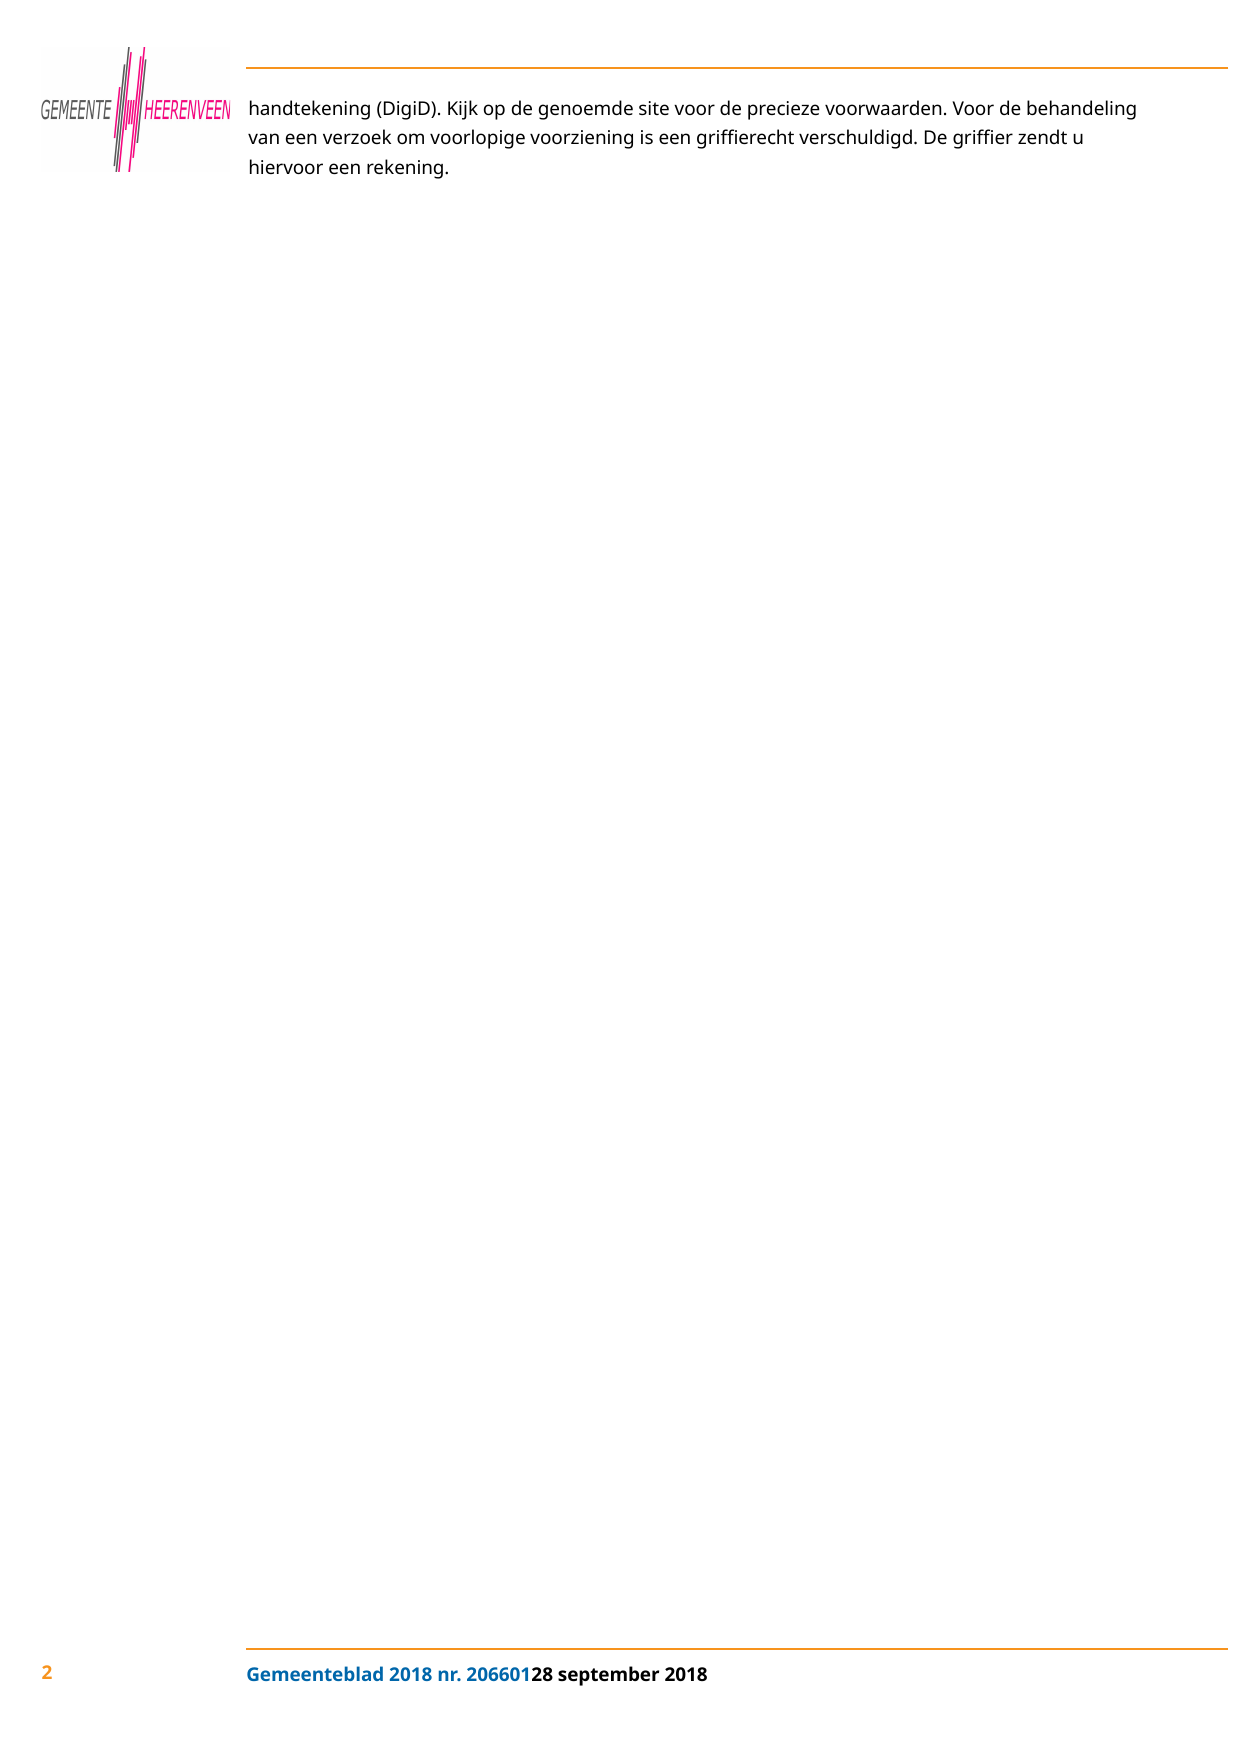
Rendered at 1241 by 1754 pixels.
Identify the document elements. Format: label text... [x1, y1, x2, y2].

picture [41, 47, 231, 172]
text handtekening (DigiD). Kijk op de genoemde site voor de precieze voorwaarden. Voor de behandeling van een verzoek om voorlopige voorziening is een griffierecht verschuldigd. De griffier zendt u hiervoor een rekening. [248, 95, 1152, 180]
